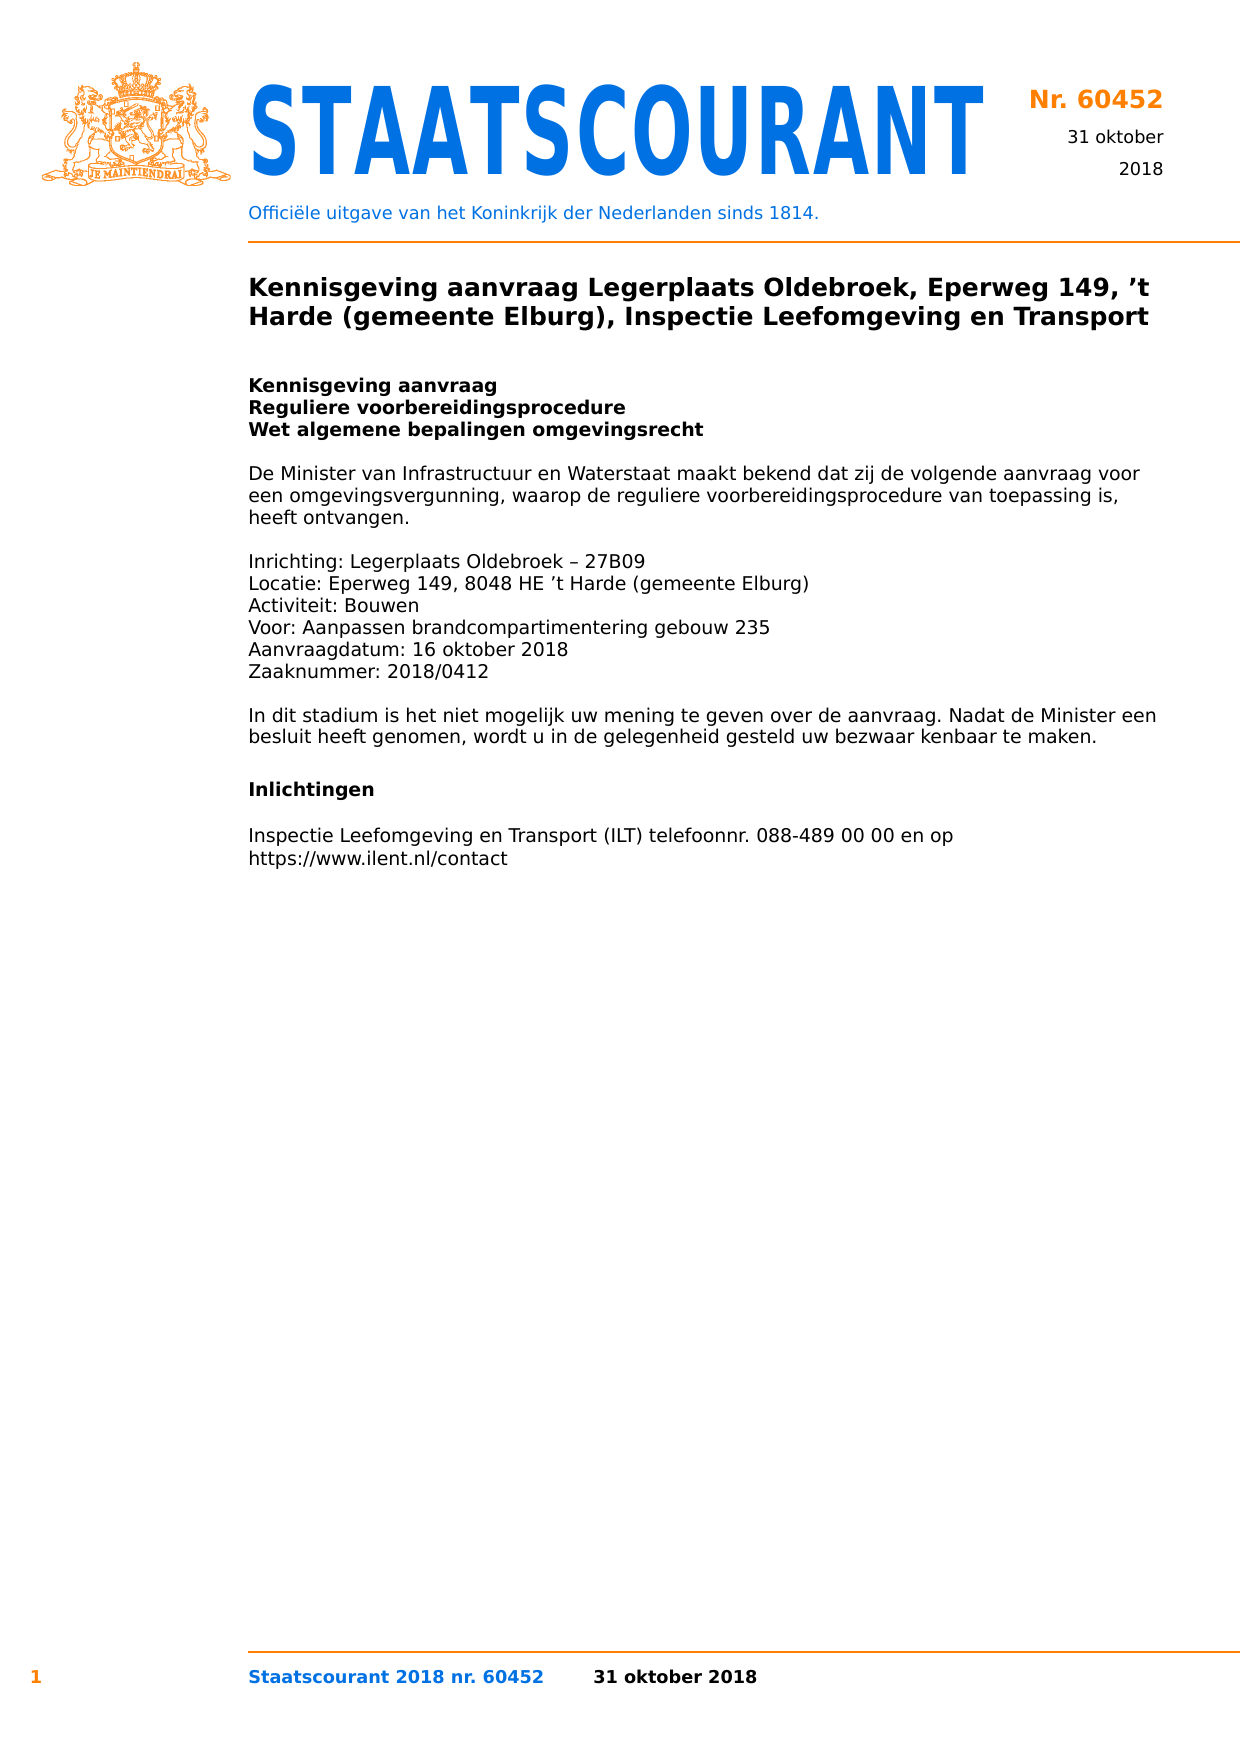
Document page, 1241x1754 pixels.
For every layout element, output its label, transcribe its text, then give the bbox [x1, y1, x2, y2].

table_cell 31 oktober [998, 121, 1240, 153]
text De Minister van Infrastructuur en Waterstaat maakt bekend dat zij de volgende aanvraag voor een omgevingsvergunning, waarop de reguliere voorbereidingsprocedure van toepassing is, heeft ontvangen. [248, 463, 1163, 529]
text Reguliere voorbereidingsprocedure [248, 397, 1163, 419]
text Activiteit: Bouwen [248, 595, 1163, 617]
text Kennisgeving aanvraag [248, 375, 1163, 397]
text Zaaknummer: 2018/0412 [248, 661, 1163, 683]
table_header Nr. 60452 [998, 62, 1240, 121]
text Locatie: Eperweg 149, 8048 HE ’t Harde (gemeente Elburg) [248, 573, 1163, 595]
table_header STAATSCOURANT [248, 62, 998, 203]
text Aanvraagdatum: 16 oktober 2018 [248, 639, 1163, 661]
table_cell 2018 [998, 153, 1240, 203]
subtitle Inlichtingen [248, 778, 1163, 800]
text Wet algemene bepalingen omgevingsrecht [248, 419, 1163, 441]
text Voor: Aanpassen brandcompartimentering gebouw 235 [248, 617, 1163, 639]
table_header [25, 62, 248, 241]
text In dit stadium is het niet mogelijk uw mening te geven over de aanvraag. Nadat de Minister een besluit heeft genomen, wordt u in de gelegenheid gesteld uw bezwaar kenbaar te maken. [248, 704, 1163, 748]
picture [41, 62, 231, 186]
subtitle Kennisgeving aanvraag Legerplaats Oldebroek, Eperweg 149, ’t Harde (gemeente Elburg), Inspectie Leefomgeving en Transport [248, 273, 1163, 331]
text Inrichting: Legerplaats Oldebroek – 27B09 [248, 551, 1163, 573]
table_cell Officiële uitgave van het Koninkrijk der Nederlanden sinds 1814. [248, 203, 1240, 241]
text Inspectie Leefomgeving en Transport (ILT) telefoonnr. 088-489 00 00 en op https://www.ilent.nl/contact [248, 825, 1163, 869]
